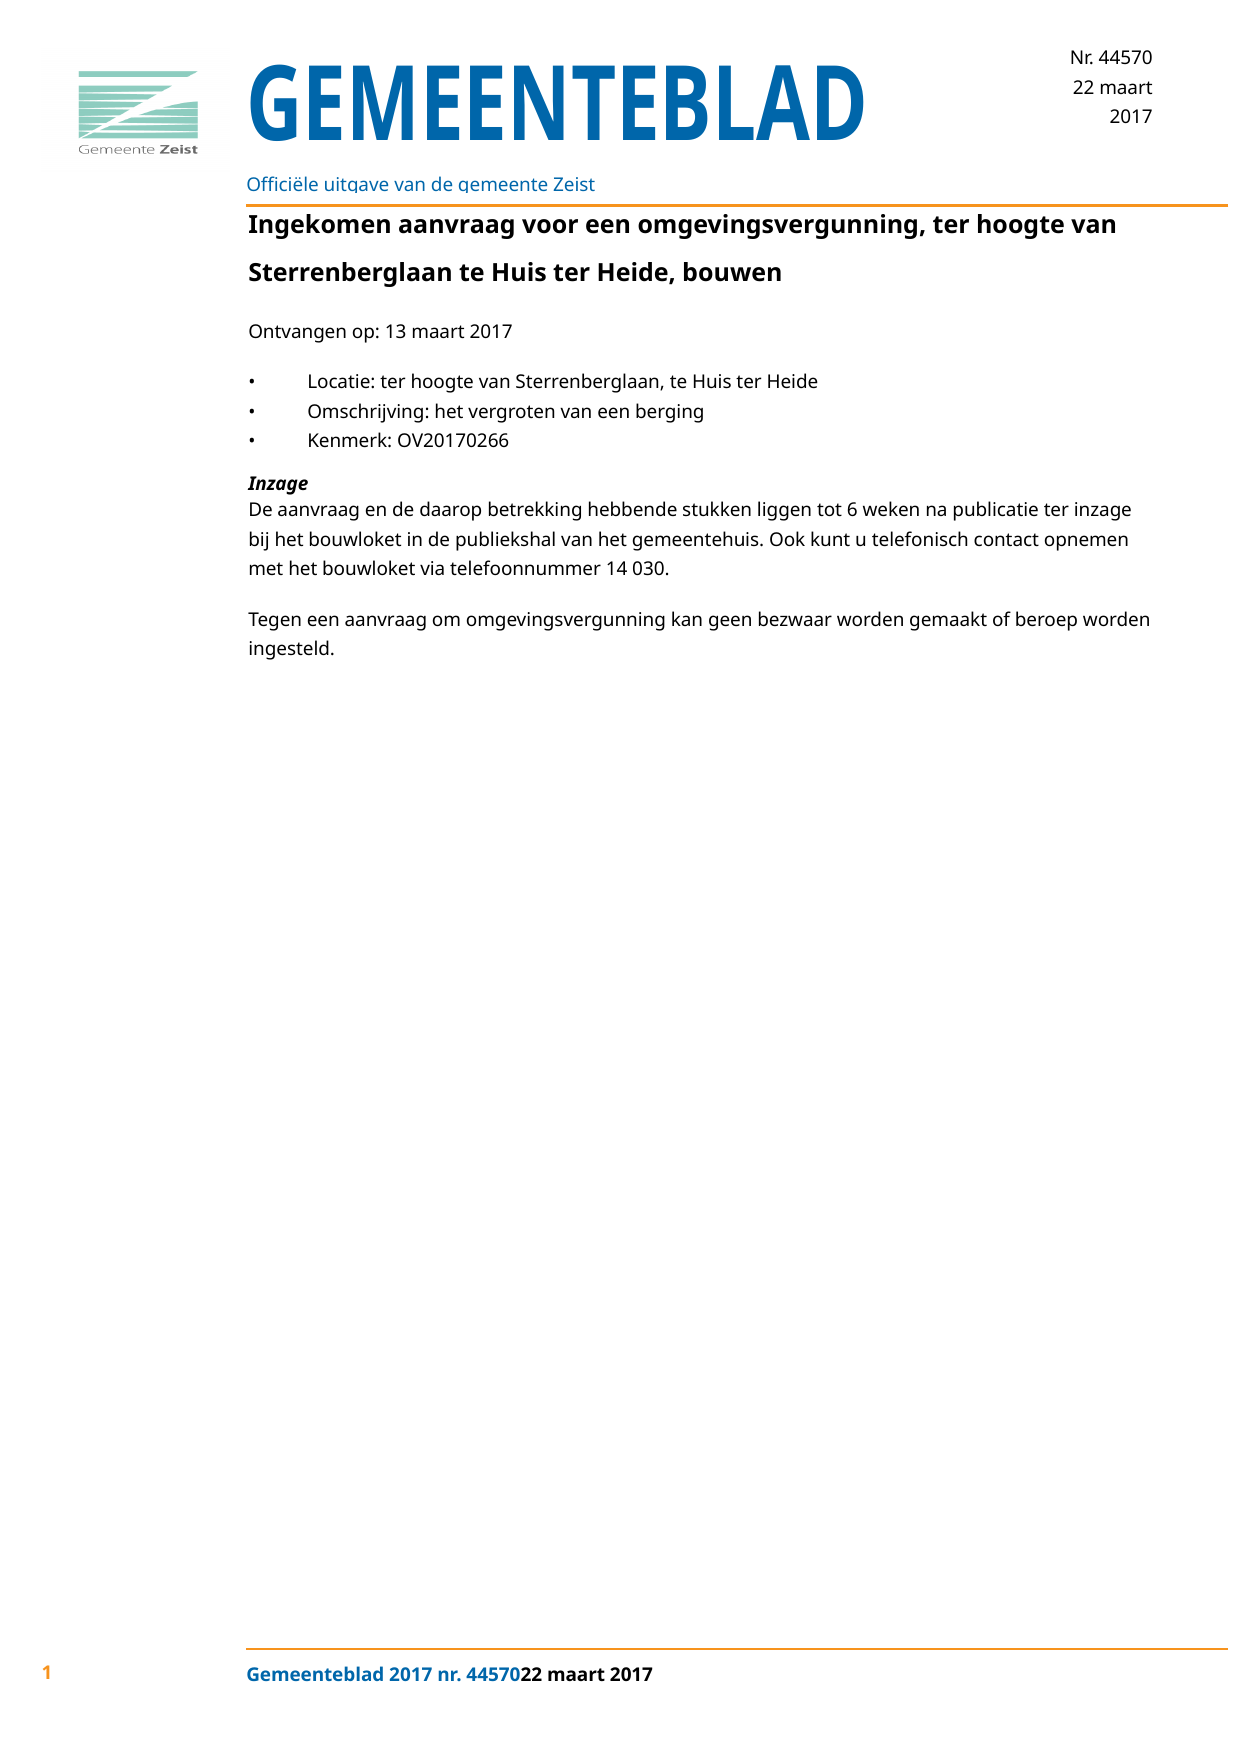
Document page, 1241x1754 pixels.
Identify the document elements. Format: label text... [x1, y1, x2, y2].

text Tegen een aanvraag om omgevingsvergunning kan geen bezwaar worden gemaakt of beroep worden ingesteld. [248, 606, 1152, 661]
text Ingekomen aanvraag voor een omgevingsvergunning, ter hoogte van Sterrenberglaan te Huis ter Heide, bouwen [248, 207, 1152, 288]
text Inzage [248, 471, 1152, 496]
list Omschrijving: het vergroten van een berging [248, 398, 1152, 424]
text Ontvangen op: 13 maart 2017 [248, 318, 1152, 344]
list Locatie: ter hoogte van Sterrenberglaan, te Huis ter Heide [248, 368, 1152, 394]
picture [41, 47, 231, 172]
text De aanvraag en de daarop betrekking hebbende stukken liggen tot 6 weken na publicatie ter inzage bij het bouwloket in de publiekshal van het gemeentehuis. Ook kunt u telefonisch contact opnemen met het bouwloket via telefoonnummer 14 030. [248, 496, 1152, 581]
list Kenmerk: OV20170266 [248, 427, 1152, 453]
